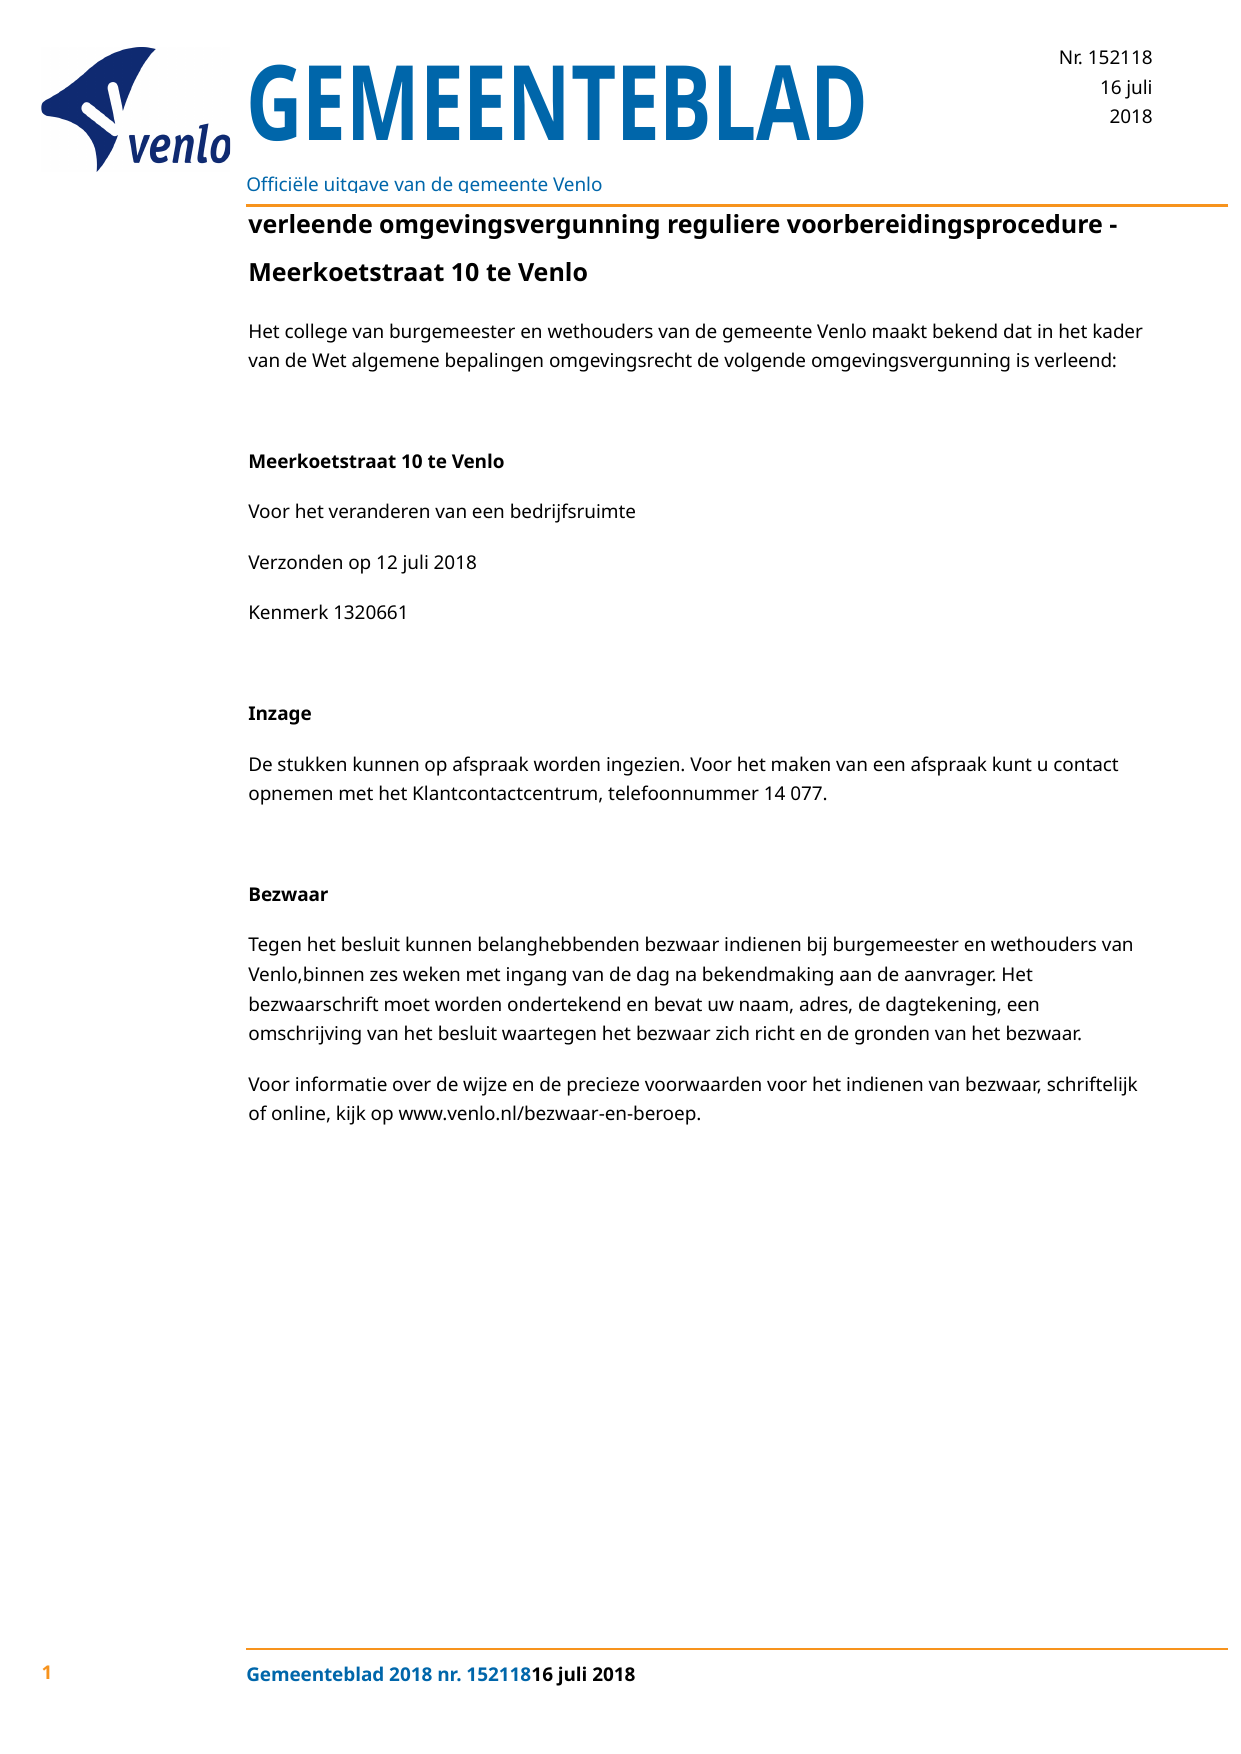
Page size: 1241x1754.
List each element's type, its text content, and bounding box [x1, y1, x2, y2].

text Meerkoetstraat 10 te Venlo [248, 448, 1152, 474]
text Kenmerk 1320661 [248, 599, 1152, 625]
text Voor informatie over de wijze en de precieze voorwaarden voor het indienen van bezwaar, schriftelijk of online, kijk op www.venlo.nl/bezwaar-en-beroep. [248, 1071, 1152, 1126]
text De stukken kunnen op afspraak worden ingezien. Voor het maken van een afspraak kunt u contact opnemen met het Klantcontactcentrum, telefoonnummer 14 077. [248, 751, 1152, 806]
text Voor het veranderen van een bedrijfsruimte [248, 499, 1152, 524]
text Bezwaar [248, 881, 1152, 907]
text Tegen het besluit kunnen belanghebbenden bezwaar indienen bij burgemeester en wethouders van Venlo,binnen zes weken met ingang van de dag na bekendmaking aan de aanvrager. Het bezwaarschrift moet worden ondertekend en bevat uw naam, adres, de dagtekening, een omschrijving van het besluit waartegen het bezwaar zich richt en de gronden van het bezwaar. [248, 932, 1152, 1046]
text verleende omgevingsvergunning reguliere voorbereidingsprocedure - Meerkoetstraat 10 te Venlo [248, 207, 1152, 288]
text Verzonden op 12 juli 2018 [248, 549, 1152, 575]
picture [41, 47, 231, 172]
text Het college van burgemeester en wethouders van de gemeente Venlo maakt bekend dat in het kader van de Wet algemene bepalingen omgevingsrecht de volgende omgevingsvergunning is verleend: [248, 318, 1152, 373]
text Inzage [248, 700, 1152, 726]
